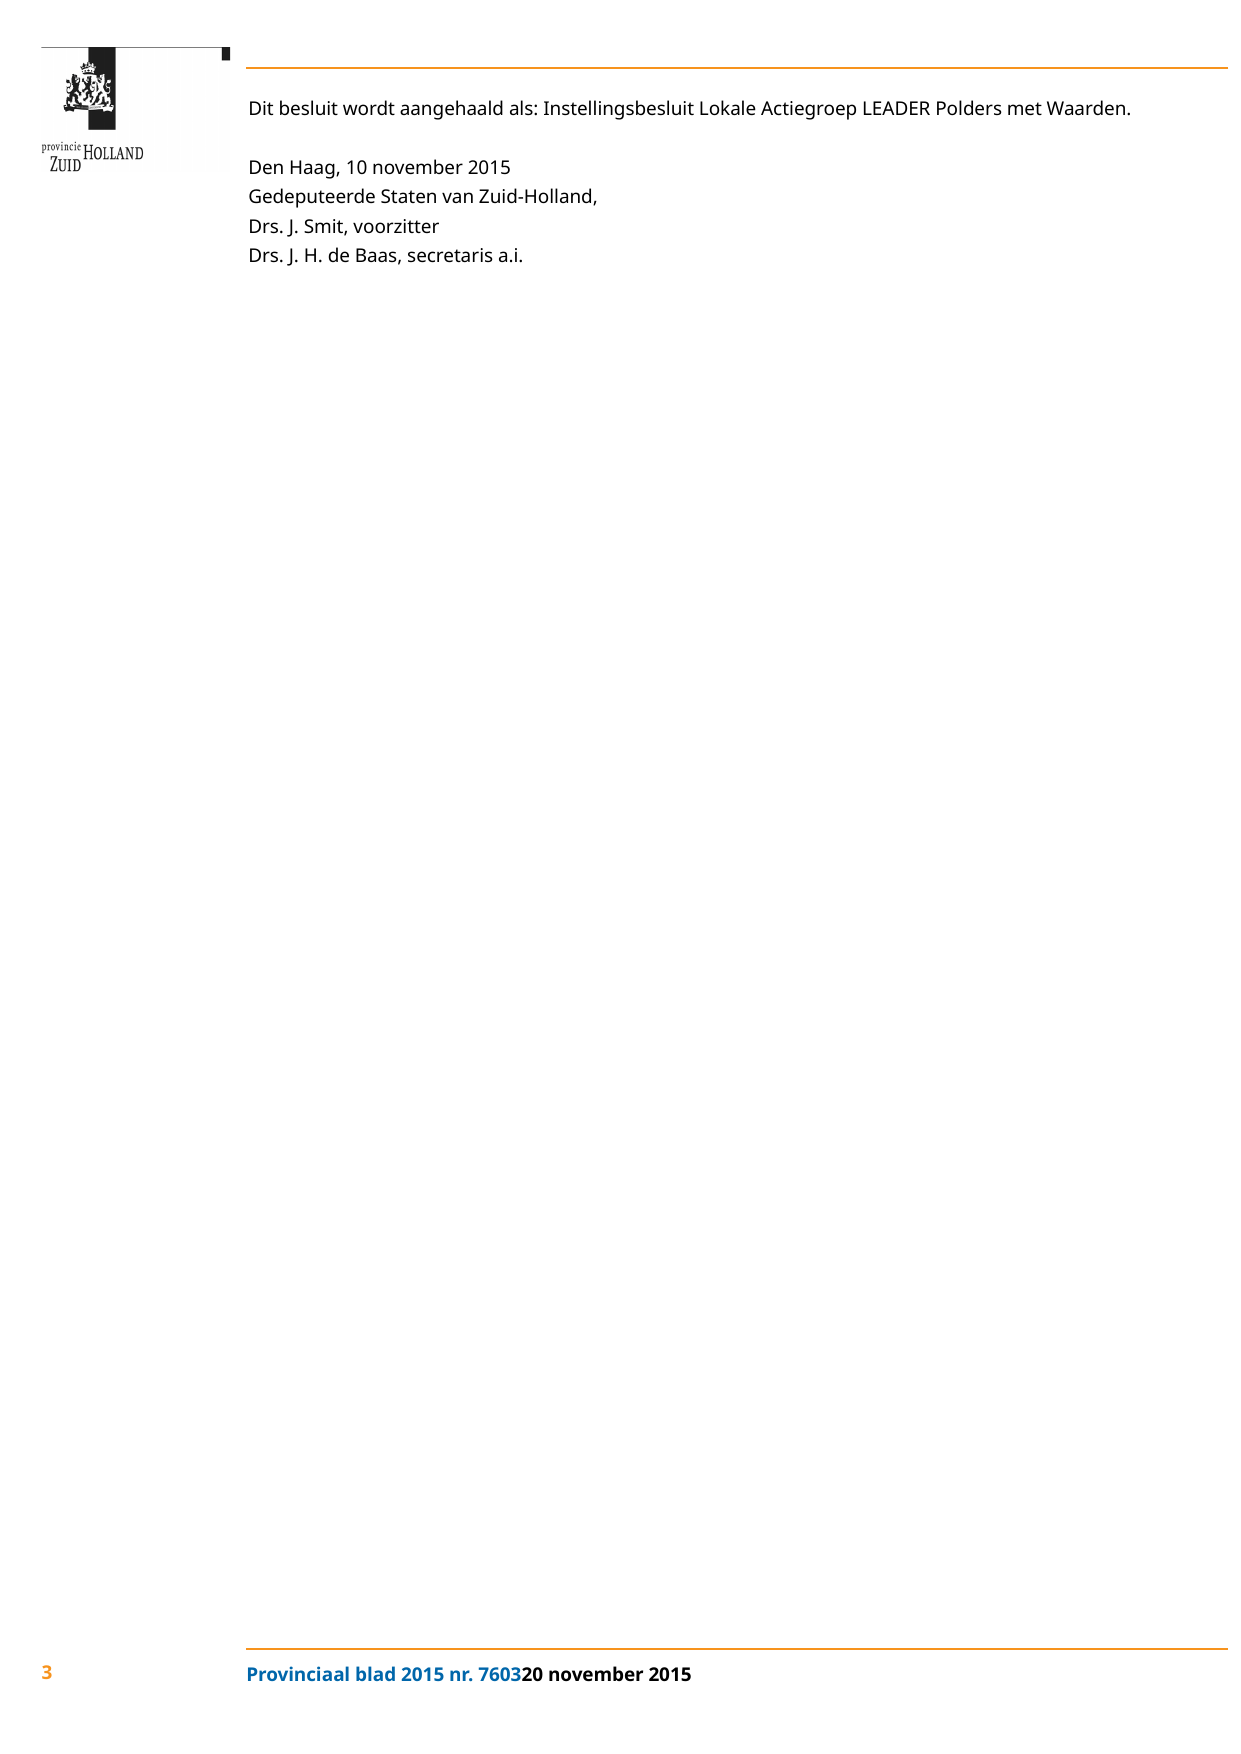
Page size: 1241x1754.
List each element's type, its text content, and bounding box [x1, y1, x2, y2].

text Drs. J. Smit, voorzitter [248, 213, 1152, 239]
text Drs. J. H. de Baas, secretaris a.i. [248, 243, 1152, 268]
text Den Haag, 10 november 2015 [248, 154, 1152, 180]
picture [41, 47, 231, 172]
text Gedeputeerde Staten van Zuid-Holland, [248, 183, 1152, 209]
text Dit besluit wordt aangehaald als: Instellingsbesluit Lokale Actiegroep LEADER Polders met Waarden. [248, 95, 1152, 121]
